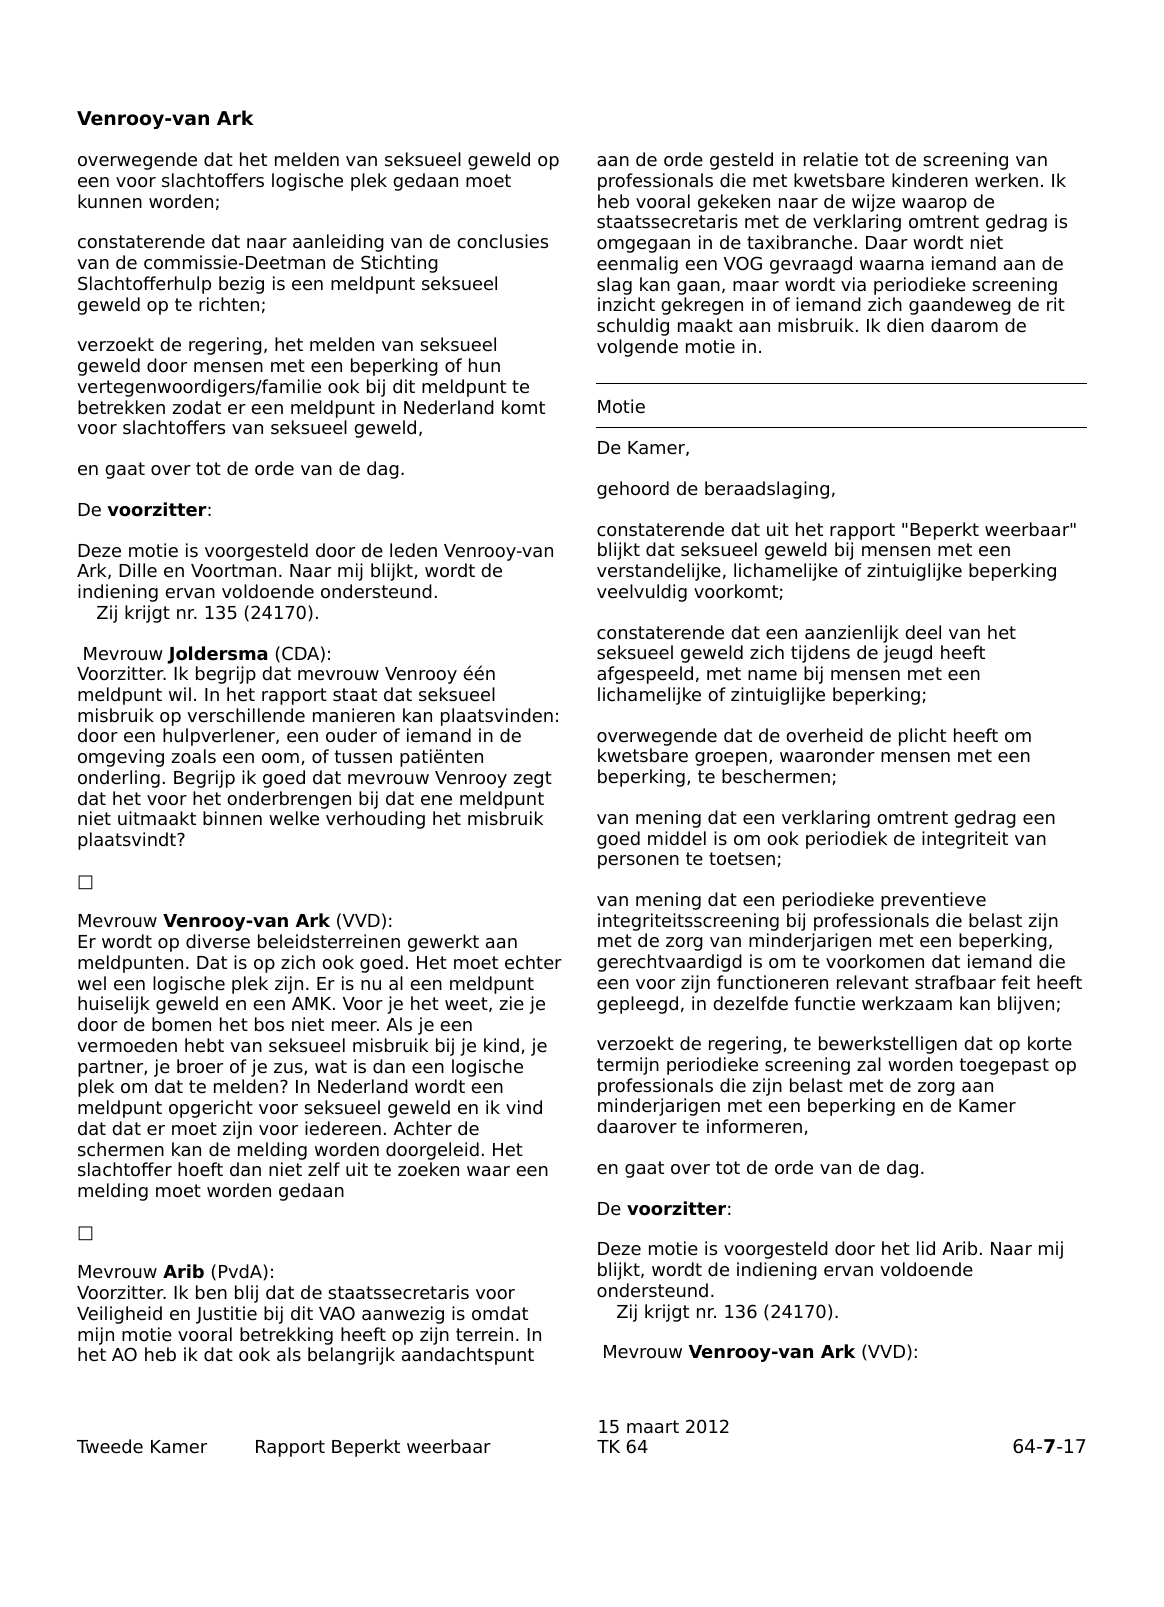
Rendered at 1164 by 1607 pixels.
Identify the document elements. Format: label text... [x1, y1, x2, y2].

text Motie [596, 397, 1087, 418]
text van mening dat een verklaring omtrent gedrag een goed middel is om ook periodiek de integriteit van personen te toetsen; [596, 808, 1087, 870]
text van mening dat een periodieke preventieve integriteitsscreening bij professionals die belast zijn met de zorg van minderjarigen met een beperking, gerechtvaardigd is om te voorkomen dat iemand die een voor zijn functioneren relevant strafbaar feit heeft gepleegd, in dezelfde functie werkzaam kan blijven; [596, 890, 1087, 1014]
text constaterende dat een aanzienlijk deel van het seksueel geweld zich tijdens de jeugd heeft afgespeeld, met name bij mensen met een lichamelijke of zintuiglijke beperking; [596, 622, 1087, 705]
text Voorzitter. Ik ben blij dat de staatssecretaris voor Veiligheid en Justitie bij dit VAO aanwezig is omdat mijn motie vooral betrekking heeft op zijn terrein. In het AO heb ik dat ook als belangrijk aandachtspunt [77, 1283, 567, 1366]
text Mevrouw Venrooy-van Ark (VVD): [596, 1342, 1087, 1363]
text De voorzitter: [596, 1198, 1087, 1219]
text Deze motie is voorgesteld door de leden Venrooy-van Ark, Dille en Voortman. Naar mij blijkt, wordt de indiening ervan voldoende ondersteund. [77, 540, 567, 603]
text en gaat over tot de orde van de dag. [596, 1158, 1087, 1178]
text Deze motie is voorgesteld door het lid Arib. Naar mij blijkt, wordt de indiening ervan voldoende ondersteund. [596, 1239, 1087, 1301]
text verzoekt de regering, het melden van seksueel geweld door mensen met een beperking of hun vertegenwoordigers/familie ook bij dit meldpunt te betrekken zodat er een meldpunt in Nederland komt voor slachtoffers van seksueel geweld, [77, 335, 567, 439]
text gehoord de beraadslaging, [596, 479, 1087, 499]
text constaterende dat naar aanleiding van de conclusies van de commissie-Deetman de Stichting Slachtofferhulp bezig is een meldpunt seksueel geweld op te richten; [77, 232, 567, 315]
text Mevrouw Arib (PvdA): [77, 1262, 567, 1283]
text □ [77, 1222, 567, 1242]
text aan de orde gesteld in relatie tot de screening van professionals die met kwetsbare kinderen werken. Ik heb vooral gekeken naar de wijze waarop de staatssecretaris met de verklaring omtrent gedrag is omgegaan in de taxibranche. Daar wordt niet eenmalig een VOG gevraagd waarna iemand aan de slag kan gaan, maar wordt via periodieke screening inzicht gekregen in of iemand zich gaandeweg de rit schuldig maakt aan misbruik. Ik dien daarom de volgende motie in. [596, 150, 1087, 357]
text □ [77, 871, 567, 891]
text Zij krijgt nr. 136 (24170). [596, 1301, 1087, 1322]
text Mevrouw Venrooy-van Ark (VVD): [77, 911, 567, 932]
text Mevrouw Joldersma (CDA): [77, 643, 567, 664]
text overwegende dat het melden van seksueel geweld op een voor slachtoffers logische plek gedaan moet kunnen worden; [77, 150, 567, 212]
text verzoekt de regering, te bewerkstelligen dat op korte termijn periodieke screening zal worden toegepast op professionals die zijn belast met de zorg aan minderjarigen met een beperking en de Kamer daarover te informeren, [596, 1034, 1087, 1138]
text De Kamer, [596, 438, 1087, 459]
text Voorzitter. Ik begrijp dat mevrouw Venrooy één meldpunt wil. In het rapport staat dat seksueel misbruik op verschillende manieren kan plaatsvinden: door een hulpverlener, een ouder of iemand in de omgeving zoals een oom, of tussen patiënten onderling. Begrijp ik goed dat mevrouw Venrooy zegt dat het voor het onderbrengen bij dat ene meldpunt niet uitmaakt binnen welke verhouding het misbruik plaatsvindt? [77, 664, 567, 851]
text en gaat over tot de orde van de dag. [77, 459, 567, 480]
text De voorzitter: [77, 500, 567, 520]
text constaterende dat uit het rapport "Beperkt weerbaar" blijkt dat seksueel geweld bij mensen met een verstandelijke, lichamelijke of zintuiglijke beperking veelvuldig voorkomt; [596, 519, 1087, 602]
text overwegende dat de overheid de plicht heeft om kwetsbare groepen, waaronder mensen met een beperking, te beschermen; [596, 725, 1087, 788]
text Zij krijgt nr. 135 (24170). [77, 603, 567, 623]
text Er wordt op diverse beleidsterreinen gewerkt aan meldpunten. Dat is op zich ook goed. Het moet echter wel een logische plek zijn. Er is nu al een meldpunt huiselijk geweld en een AMK. Voor je het weet, zie je door de bomen het bos niet meer. Als je een vermoeden hebt van seksueel misbruik bij je kind, je partner, je broer of je zus, wat is dan een logische plek om dat te melden? In Nederland wordt een meldpunt opgericht voor seksueel geweld en ik vind dat dat er moet zijn voor iedereen. Achter de schermen kan de melding worden doorgeleid. Het slachtoffer hoeft dan niet zelf uit te zoeken waar een melding moet worden gedaan [77, 932, 567, 1202]
